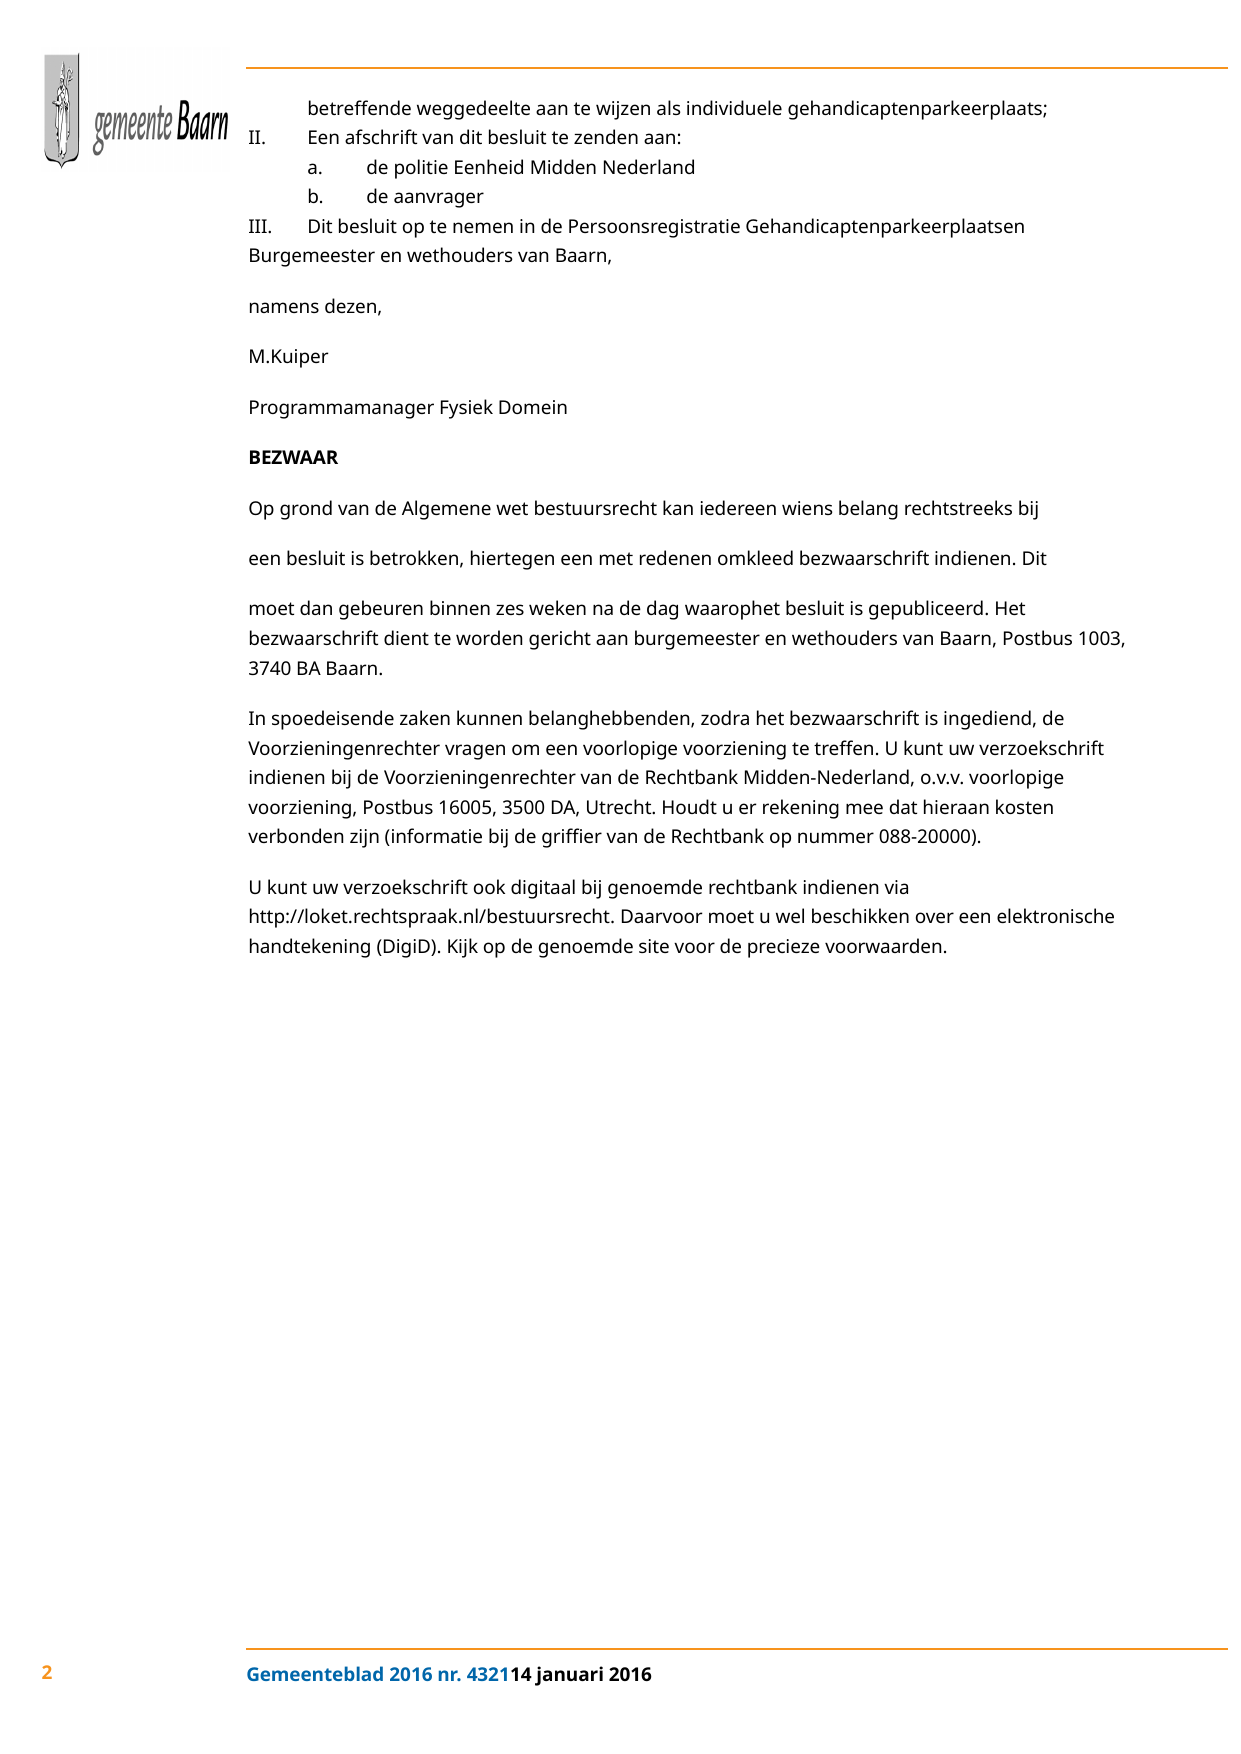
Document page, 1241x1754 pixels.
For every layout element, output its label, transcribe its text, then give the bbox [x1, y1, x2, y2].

text BEZWAAR [248, 444, 1152, 470]
list Een afschrift van dit besluit te zenden aan: [248, 124, 1152, 150]
text Burgemeester en wethouders van Baarn, [248, 243, 1152, 268]
picture [41, 47, 231, 172]
list de aanvrager [307, 183, 1152, 209]
text namens dezen, [248, 293, 1152, 319]
text U kunt uw verzoekschrift ook digitaal bij genoemde rechtbank indienen via http://loket.rechtspraak.nl/bestuursrecht. Daarvoor moet u wel beschikken over een elektronische handtekening (DigiD). Kijk op de genoemde site voor de precieze voorwaarden. [248, 874, 1152, 959]
list de politie Eenheid Midden Nederland [307, 154, 1152, 180]
text Op grond van de Algemene wet bestuursrecht kan iedereen wiens belang rechtstreeks bij [248, 495, 1152, 521]
text een besluit is betrokken, hiertegen een met redenen omkleed bezwaarschrift indienen. Dit [248, 545, 1152, 571]
text M.Kuiper [248, 343, 1152, 369]
list Dit besluit op te nemen in de Persoonsregistratie Gehandicaptenparkeerplaatsen [248, 213, 1152, 239]
text Programmamanager Fysiek Domein [248, 394, 1152, 420]
text moet dan gebeuren binnen zes weken na de dag waarophet besluit is gepubliceerd. Het bezwaarschrift dient te worden gericht aan burgemeester en wethouders van Baarn, Postbus 1003, 3740 BA Baarn. [248, 596, 1152, 681]
text In spoedeisende zaken kunnen belanghebbenden, zodra het bezwaarschrift is ingediend, de Voorzieningenrechter vragen om een voorlopige voorziening te treffen. U kunt uw verzoekschrift indienen bij de Voorzieningenrechter van de Rechtbank Midden-Nederland, o.v.v. voorlopige voorziening, Postbus 16005, 3500 DA, Utrecht. Houdt u er rekening mee dat hieraan kosten verbonden zijn (informatie bij de griffier van de Rechtbank op nummer 088-20000). [248, 705, 1152, 849]
list betreffende weggedeelte aan te wijzen als individuele gehandicaptenparkeerplaats; [248, 95, 1152, 121]
